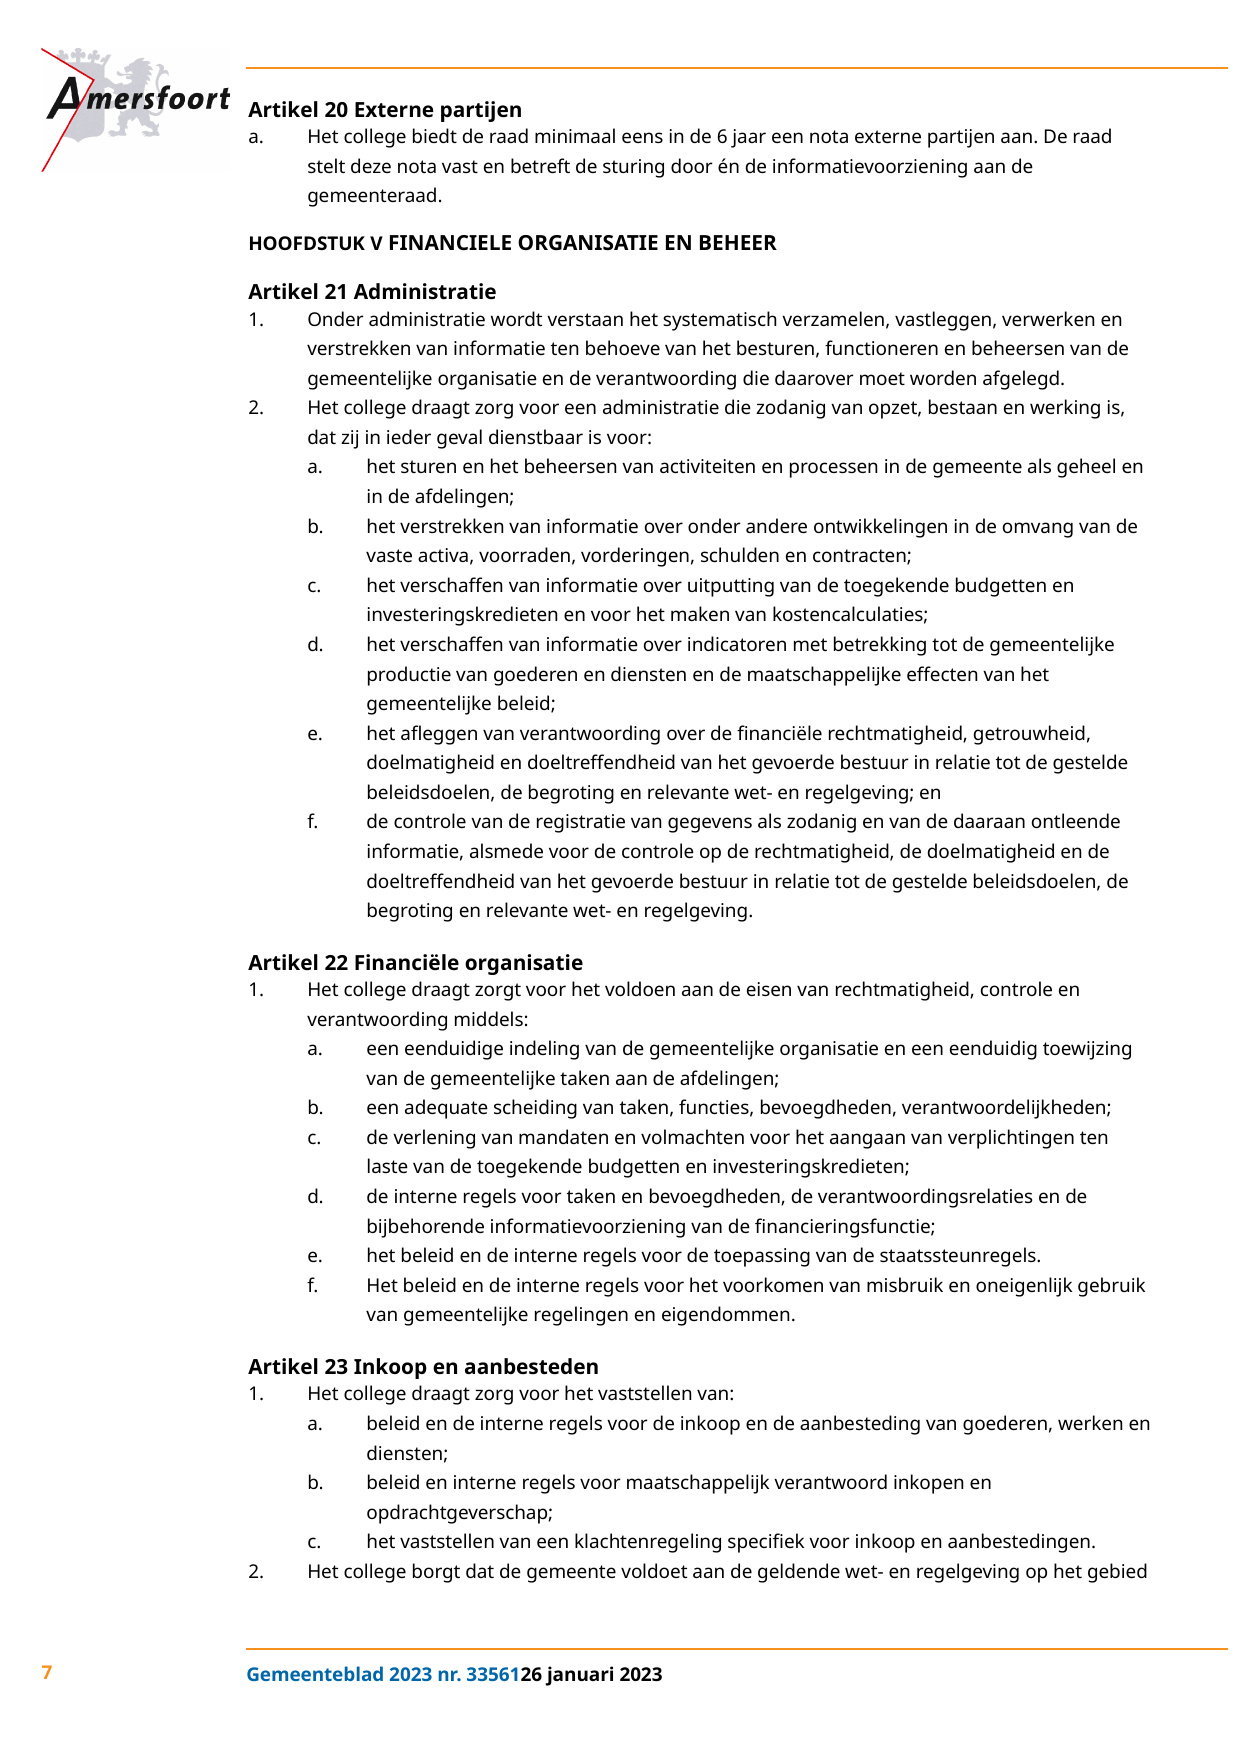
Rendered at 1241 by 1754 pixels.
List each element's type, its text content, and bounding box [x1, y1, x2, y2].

list beleid en interne regels voor maatschappelijk verantwoord inkopen en opdrachtgeverschap; [307, 1469, 1152, 1524]
text Artikel 22 Financiële organisatie [248, 948, 1152, 976]
text Artikel 20 Externe partijen [248, 95, 1152, 123]
list Het college draagt zorg voor een administratie die zodanig van opzet, bestaan en werking is, dat zij in ieder geval dienstbaar is voor: [248, 394, 1152, 450]
list Het college draagt zorg voor het vaststellen van: [248, 1381, 1152, 1406]
list beleid en de interne regels voor de inkoop en de aanbesteding van goederen, werken en diensten; [307, 1410, 1152, 1465]
text Artikel 23 Inkoop en aanbesteden [248, 1352, 1152, 1381]
list de controle van de registratie van gegevens als zodanig en van de daaraan ontleende informatie, alsmede voor de controle op de rechtmatigheid, de doelmatigheid en de doeltreffendheid van het gevoerde bestuur in relatie tot de gestelde beleidsdoelen, de begroting en relevante wet- en regelgeving. [307, 809, 1152, 923]
list het verstrekken van informatie over onder andere ontwikkelingen in de omvang van de vaste activa, voorraden, vorderingen, schulden en contracten; [307, 513, 1152, 568]
list Het beleid en de interne regels voor het voorkomen van misbruik en oneigenlijk gebruik van gemeentelijke regelingen en eigendommen. [307, 1272, 1152, 1327]
text Artikel 21 Administratie [248, 277, 1152, 306]
list Het college biedt de raad minimaal eens in de 6 jaar een nota externe partijen aan. De raad stelt deze nota vast en betreft de sturing door én de informatievoorziening aan de gemeenteraad. [248, 123, 1152, 208]
picture [41, 47, 231, 172]
list het sturen en het beheersen van activiteiten en processen in de gemeente als geheel en in de afdelingen; [307, 454, 1152, 509]
list het vaststellen van een klachtenregeling specifiek voor inkoop en aanbestedingen. [307, 1528, 1152, 1554]
list het verschaffen van informatie over uitputting van de toegekende budgetten en investeringskredieten en voor het maken van kostencalculaties; [307, 572, 1152, 627]
list de verlening van mandaten en volmachten voor het aangaan van verplichtingen ten laste van de toegekende budgetten en investeringskredieten; [307, 1124, 1152, 1179]
list een eenduidige indeling van de gemeentelijke organisatie en een eenduidig toewijzing van de gemeentelijke taken aan de afdelingen; [307, 1035, 1152, 1091]
list Onder administratie wordt verstaan het systematisch verzamelen, vastleggen, verwerken en verstrekken van informatie ten behoeve van het besturen, functioneren en beheersen van de gemeentelijke organisatie en de verantwoording die daarover moet worden afgelegd. [248, 306, 1152, 391]
list het beleid en de interne regels voor de toepassing van de staatssteunregels. [307, 1242, 1152, 1268]
list het verschaffen van informatie over indicatoren met betrekking tot de gemeentelijke productie van goederen en diensten en de maatschappelijke effecten van het gemeentelijke beleid; [307, 631, 1152, 716]
text HOOFDSTUK V FINANCIELE ORGANISATIE EN BEHEER [248, 228, 1152, 256]
list de interne regels voor taken en bevoegdheden, de verantwoordingsrelaties en de bijbehorende informatievoorziening van de financieringsfunctie; [307, 1183, 1152, 1239]
list een adequate scheiding van taken, functies, bevoegdheden, verantwoordelijkheden; [307, 1094, 1152, 1120]
list Het college borgt dat de gemeente voldoet aan de geldende wet- en regelgeving op het gebied [248, 1558, 1152, 1584]
list het afleggen van verantwoording over de financiële rechtmatigheid, getrouwheid, doelmatigheid en doeltreffendheid van het gevoerde bestuur in relatie tot de gestelde beleidsdoelen, de begroting en relevante wet- en regelgeving; en [307, 720, 1152, 805]
list Het college draagt zorgt voor het voldoen aan de eisen van rechtmatigheid, controle en verantwoording middels: [248, 976, 1152, 1032]
